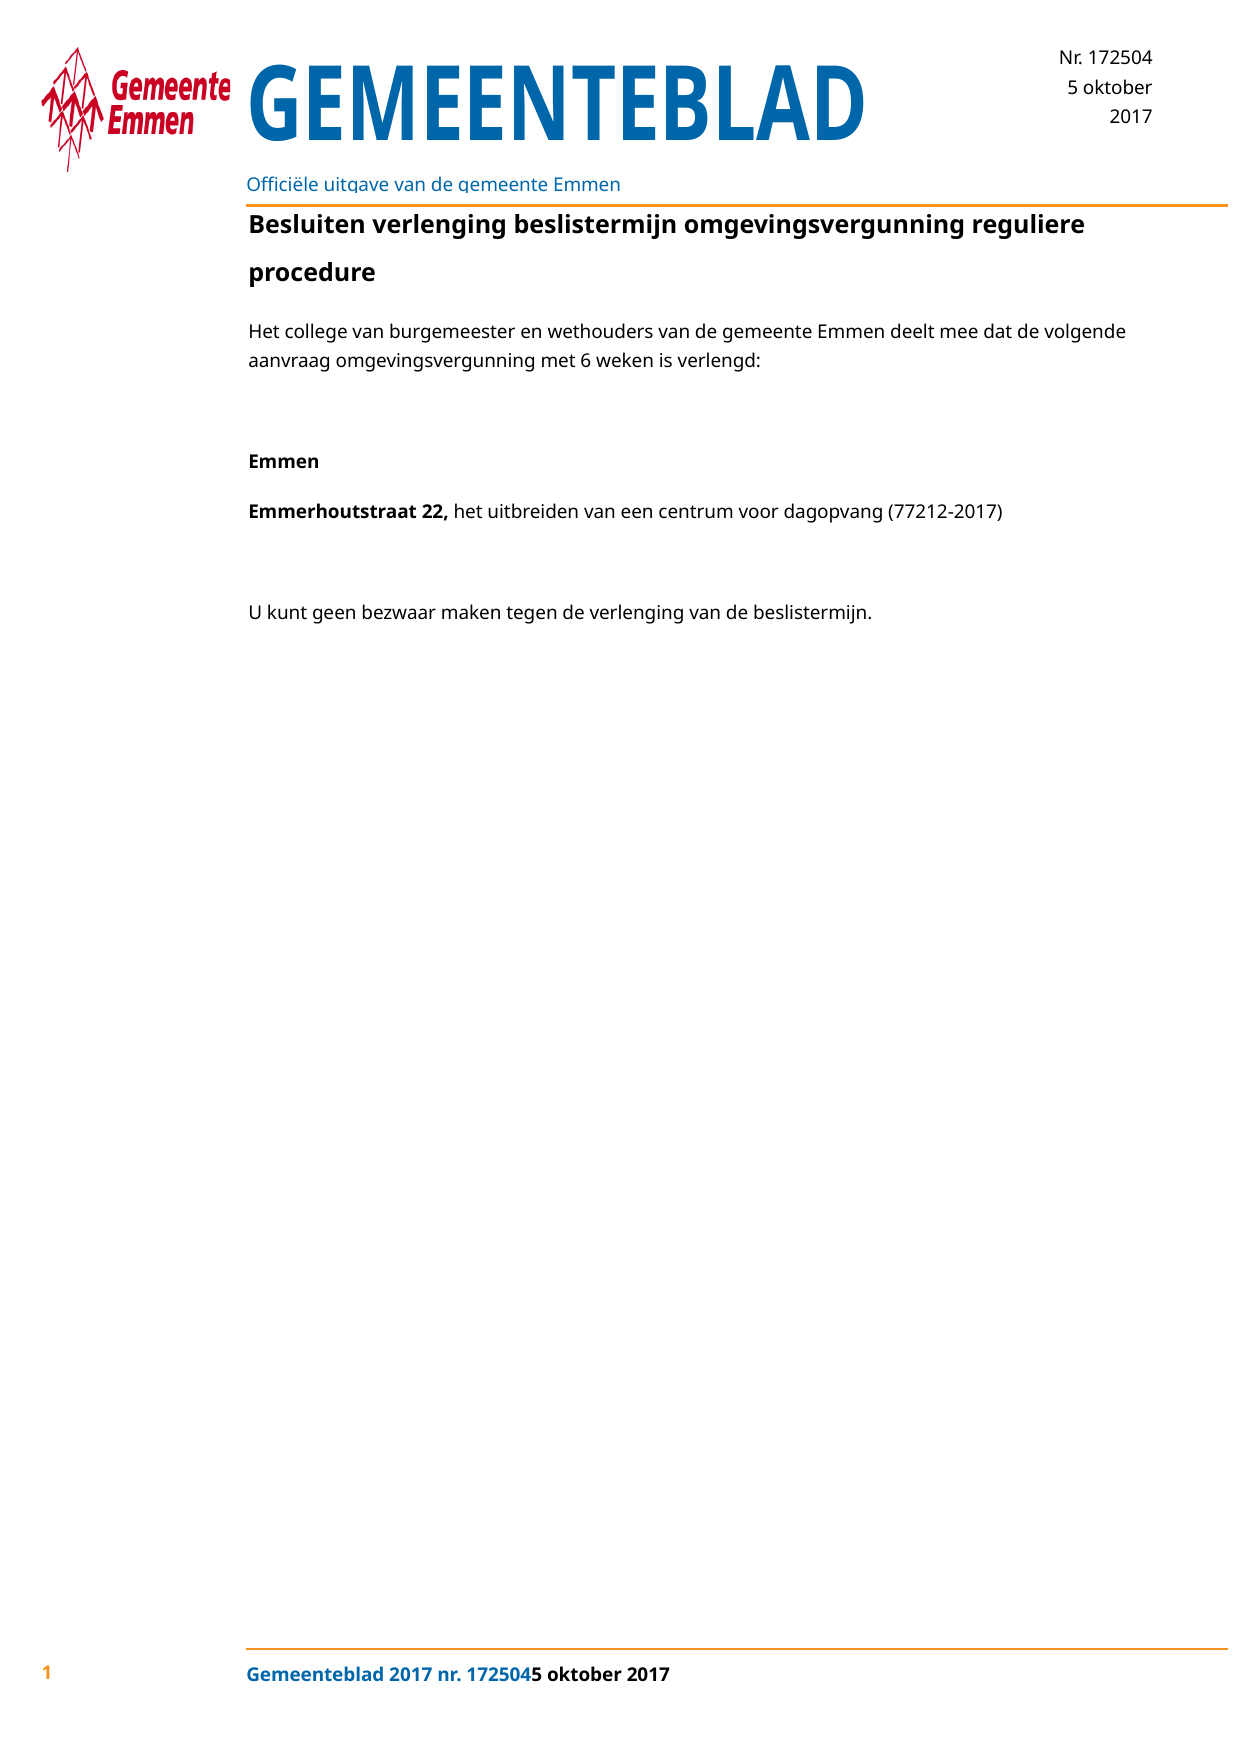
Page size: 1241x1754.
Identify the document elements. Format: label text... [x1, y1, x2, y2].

text U kunt geen bezwaar maken tegen de verlenging van de beslistermijn. [248, 599, 1152, 625]
text Het college van burgemeester en wethouders van de gemeente Emmen deelt mee dat de volgende aanvraag omgevingsvergunning met 6 weken is verlengd: [248, 318, 1152, 373]
text Emmen [248, 448, 1152, 474]
picture [41, 47, 231, 172]
text Emmerhoutstraat 22, het uitbreiden van een centrum voor dagopvang (77212-2017) [248, 499, 1152, 524]
text Besluiten verlenging beslistermijn omgevingsvergunning reguliere procedure [248, 207, 1152, 288]
